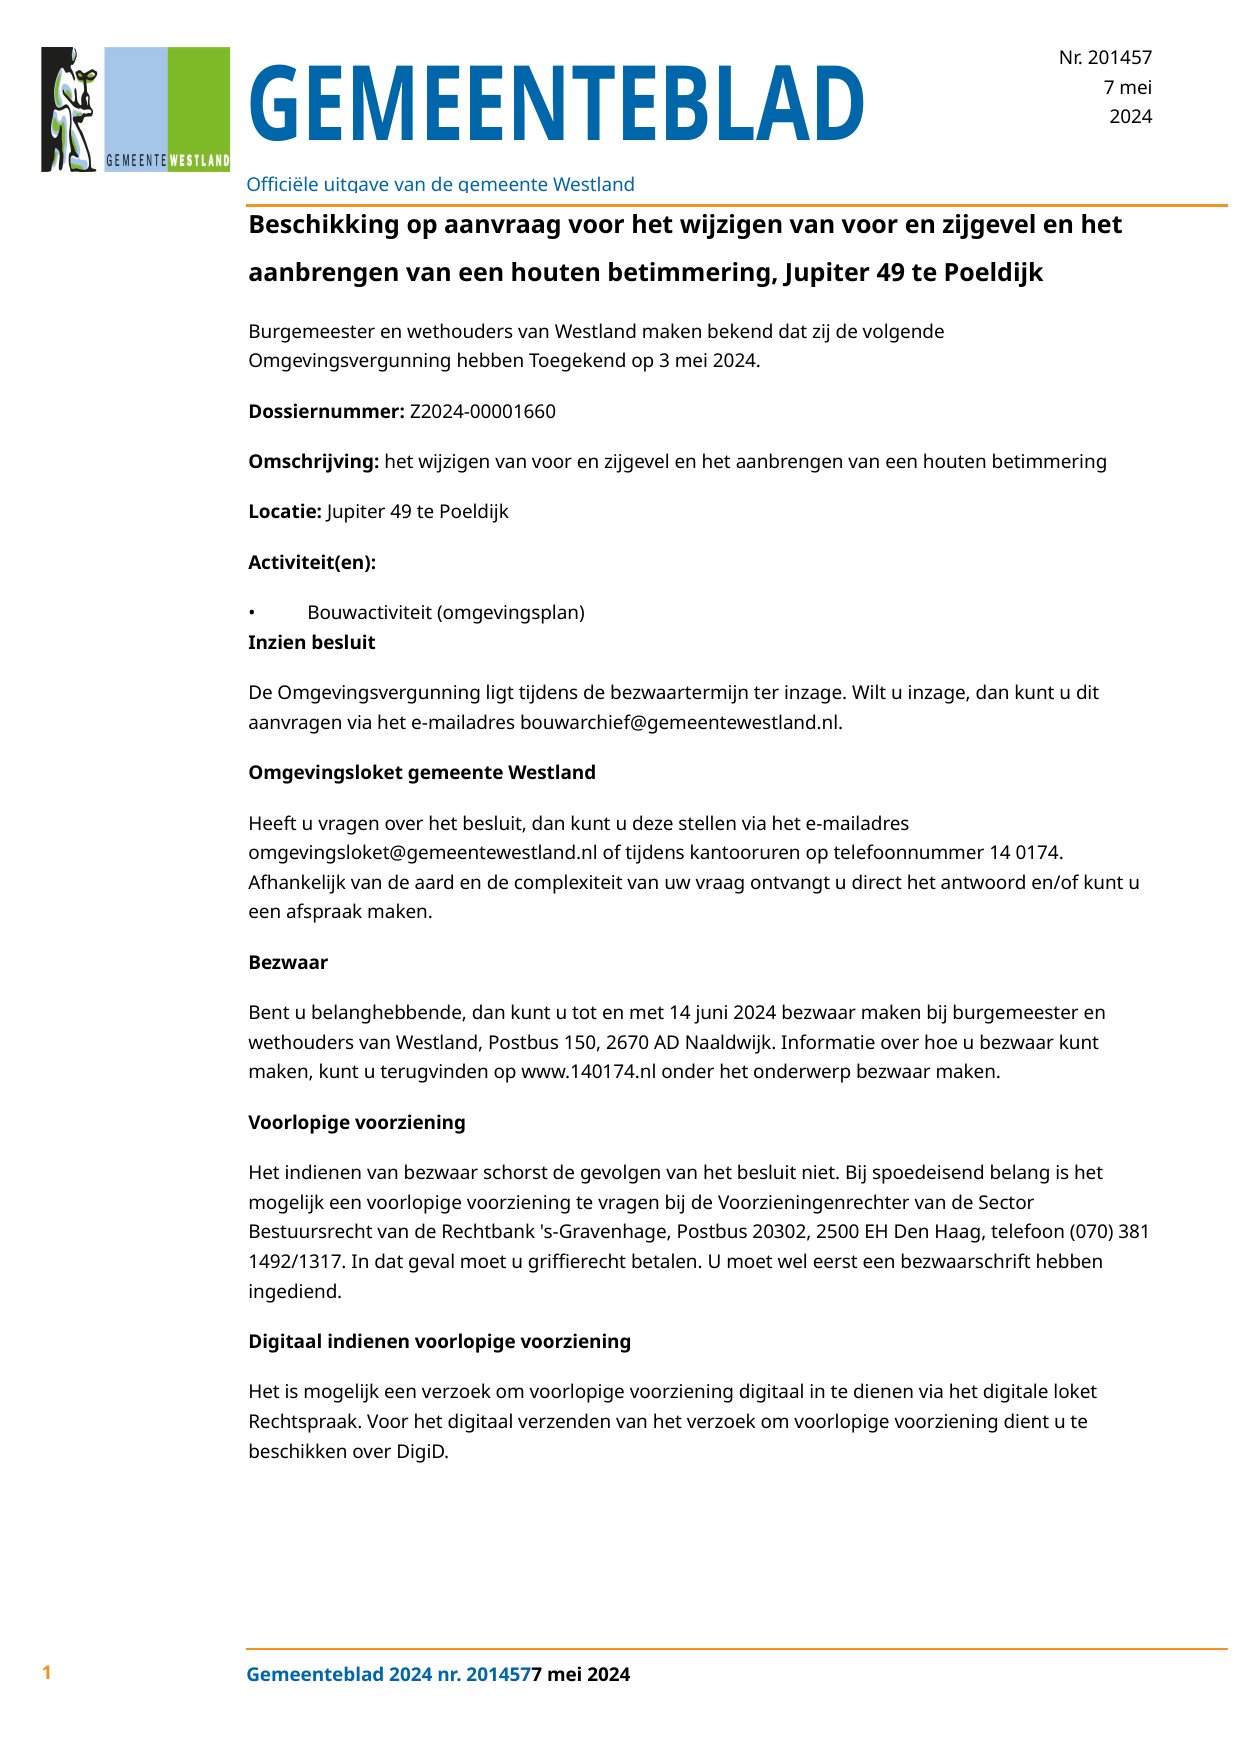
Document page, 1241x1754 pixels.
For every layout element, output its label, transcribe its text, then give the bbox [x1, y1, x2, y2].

text Burgemeester en wethouders van Westland maken bekend dat zij de volgende Omgevingsvergunning hebben Toegekend op 3 mei 2024. [248, 318, 1152, 373]
text Heeft u vragen over het besluit, dan kunt u deze stellen via het e-mailadres omgevingsloket@gemeentewestland.nl of tijdens kantooruren op telefoonnummer 14 0174. Afhankelijk van de aard en de complexiteit van uw vraag ontvangt u direct het antwoord en/of kunt u een afspraak maken. [248, 810, 1152, 924]
text Dossiernummer: Z2024-00001660 [248, 398, 1152, 424]
text De Omgevingsvergunning ligt tijdens de bezwaartermijn ter inzage. Wilt u inzage, dan kunt u dit aanvragen via het e-mailadres bouwarchief@gemeentewestland.nl. [248, 679, 1152, 735]
text Omschrijving: het wijzigen van voor en zijgevel en het aanbrengen van een houten betimmering [248, 448, 1152, 474]
text Activiteit(en): [248, 549, 1152, 575]
text Bezwaar [248, 949, 1152, 975]
text Beschikking op aanvraag voor het wijzigen van voor en zijgevel en het aanbrengen van een houten betimmering, Jupiter 49 te Poeldijk [248, 207, 1152, 288]
text Digitaal indienen voorlopige voorziening [248, 1328, 1152, 1354]
text Voorlopige voorziening [248, 1109, 1152, 1135]
text Het indienen van bezwaar schorst de gevolgen van het besluit niet. Bij spoedeisend belang is het mogelijk een voorlopige voorziening te vragen bij de Voorzieningenrechter van de Sector Bestuursrecht van de Rechtbank 's-Gravenhage, Postbus 20302, 2500 EH Den Haag, telefoon (070) 381 1492/1317. In dat geval moet u griffierecht betalen. U moet wel eerst een bezwaarschrift hebben ingediend. [248, 1159, 1152, 1304]
text Bent u belanghebbende, dan kunt u tot en met 14 juni 2024 bezwaar maken bij burgemeester en wethouders van Westland, Postbus 150, 2670 AD Naaldwijk. Informatie over hoe u bezwaar kunt maken, kunt u terugvinden op www.140174.nl onder het onderwerp bezwaar maken. [248, 999, 1152, 1084]
text Locatie: Jupiter 49 te Poeldijk [248, 499, 1152, 524]
picture [41, 47, 231, 172]
list Bouwactiviteit (omgevingsplan) [248, 599, 1152, 625]
text Inzien besluit [248, 629, 1152, 655]
text Omgevingsloket gemeente Westland [248, 759, 1152, 785]
text Het is mogelijk een verzoek om voorlopige voorziening digitaal in te dienen via het digitale loket Rechtspraak. Voor het digitaal verzenden van het verzoek om voorlopige voorziening dient u te beschikken over DigiD. [248, 1379, 1152, 1464]
